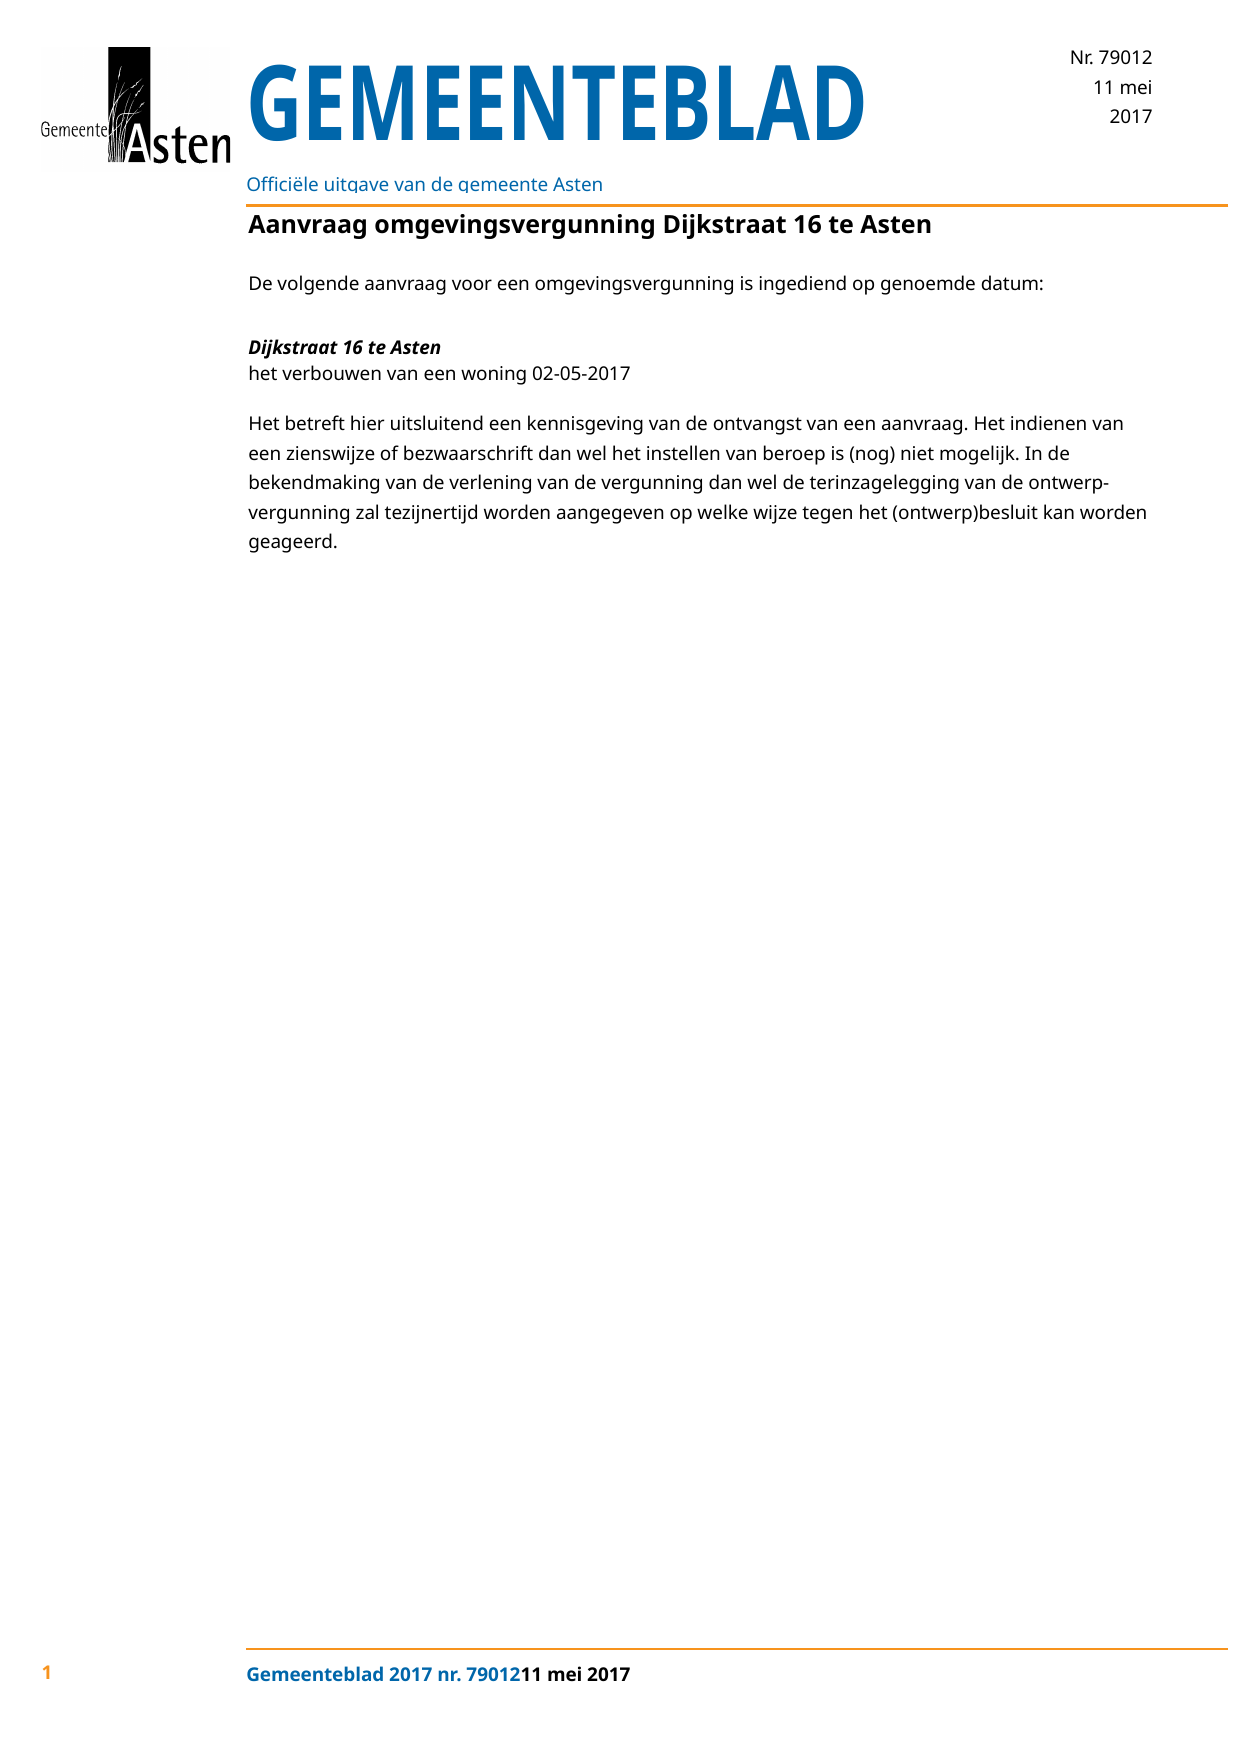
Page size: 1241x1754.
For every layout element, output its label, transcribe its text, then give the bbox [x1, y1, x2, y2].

text Aanvraag omgevingsvergunning Dijkstraat 16 te Asten [248, 207, 1152, 241]
picture [41, 47, 231, 172]
text De volgende aanvraag voor een omgevingsvergunning is ingediend op genoemde datum: [248, 270, 1152, 296]
text Dijkstraat 16 te Asten [248, 334, 1152, 360]
text het verbouwen van een woning 02-05-2017 [248, 360, 1152, 386]
text Het betreft hier uitsluitend een kennisgeving van de ontvangst van een aanvraag. Het indienen van een zienswijze of bezwaarschrift dan wel het instellen van beroep is (nog) niet mogelijk. In de bekendmaking van de verlening van de vergunning dan wel de terinzagelegging van de ontwerp-vergunning zal tezijnertijd worden aangegeven op welke wijze tegen het (ontwerp)besluit kan worden geageerd. [248, 410, 1152, 554]
